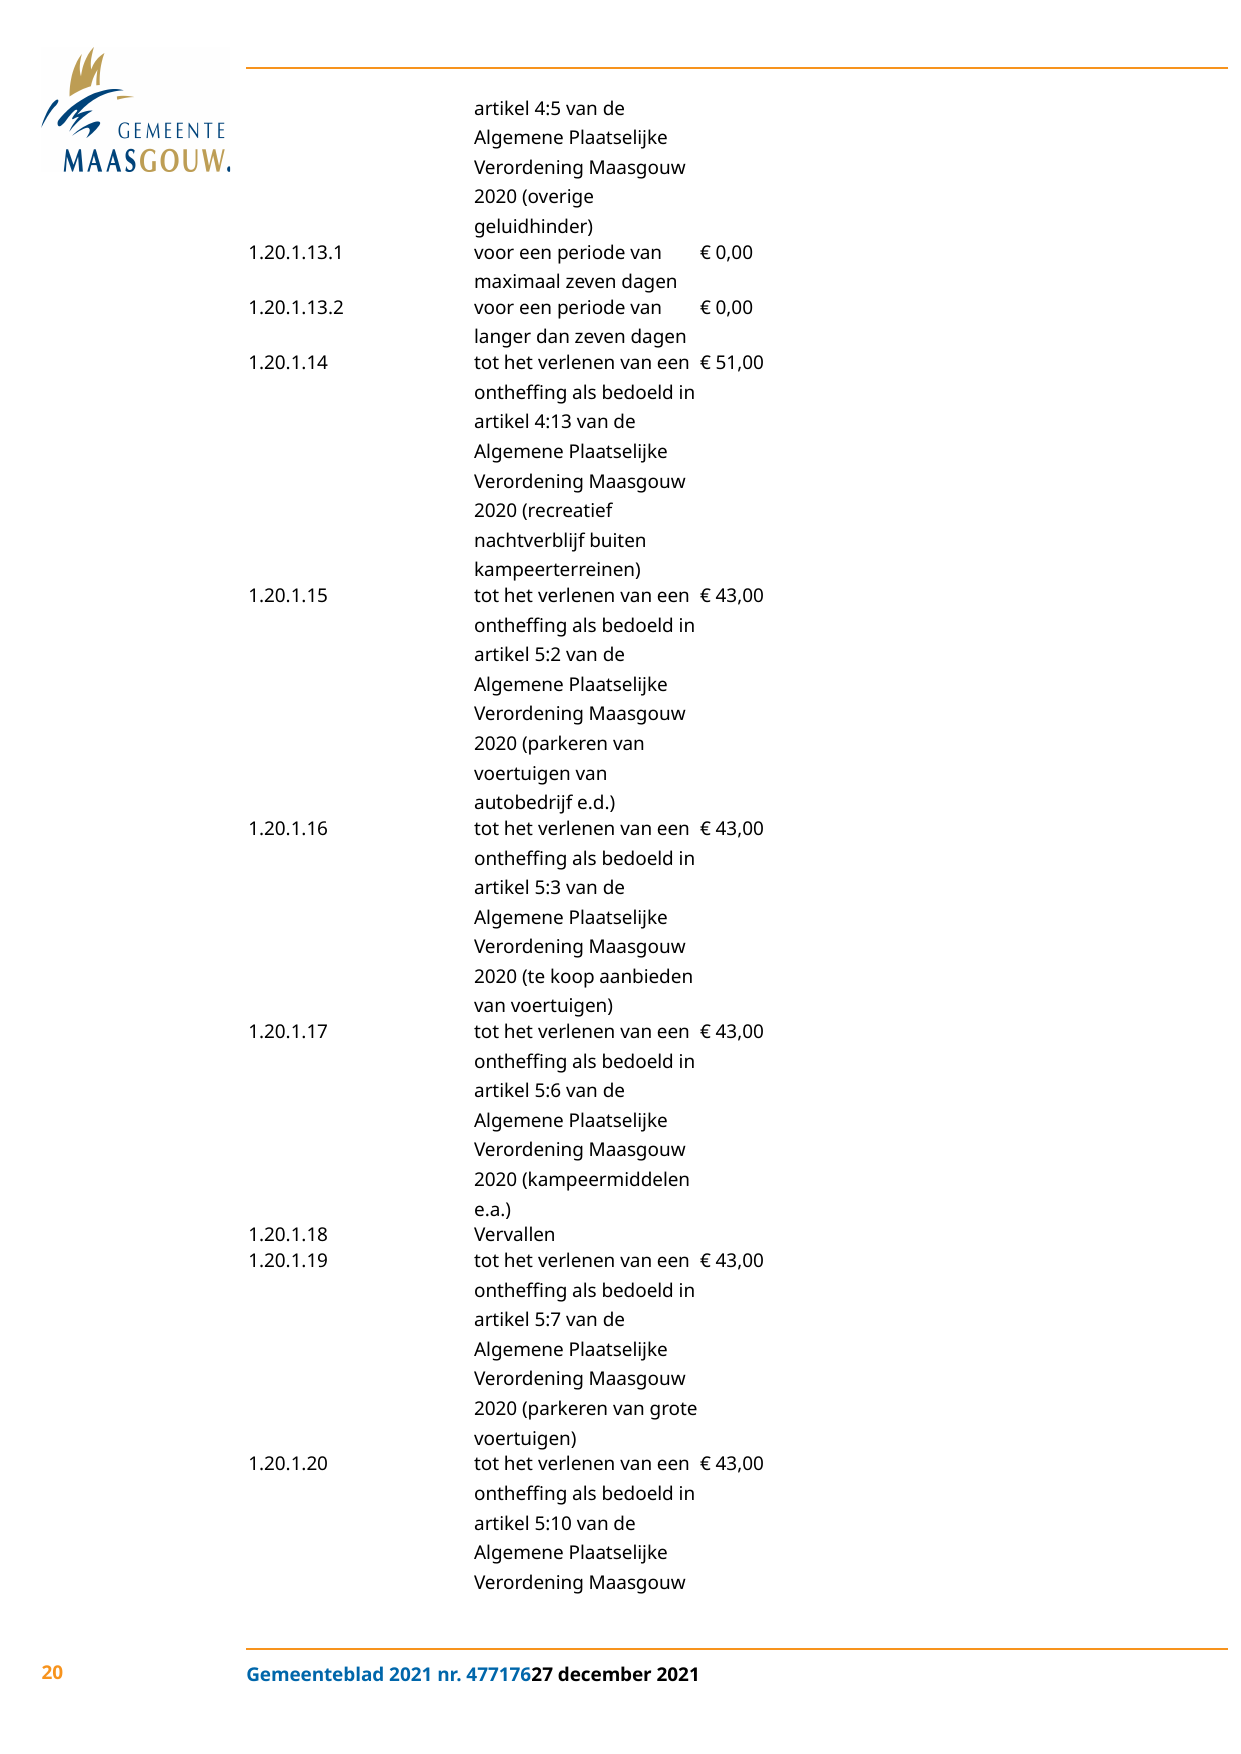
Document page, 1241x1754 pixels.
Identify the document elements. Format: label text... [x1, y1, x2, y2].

picture [41, 47, 231, 172]
table_cell 1.20.1.18 [248, 1222, 474, 1247]
table_cell tot het verlenen van een ontheffing als bedoeld in artikel 5:2 van de Algemene Plaatselijke Verordening Maasgouw 2020 (parkeren van voertuigen van autobedrijf e.d.) [474, 582, 700, 815]
table_cell tot het verlenen van een ontheffing als bedoeld in artikel 5:10 van de Algemene Plaatselijke Verordening Maasgouw [474, 1451, 700, 1594]
table_cell tot het verlenen van een ontheffing als bedoeld in artikel 5:6 van de Algemene Plaatselijke Verordening Maasgouw 2020 (kampeermiddelen e.a.) [474, 1018, 700, 1222]
table_cell tot het verlenen van een ontheffing als bedoeld in artikel 4:13 van de Algemene Plaatselijke Verordening Maasgouw 2020 (recreatief nachtverblijf buiten kampeerterreinen) [474, 350, 700, 582]
table_cell € 43,00 [700, 815, 926, 1018]
table_cell [700, 1222, 926, 1247]
table_cell tot het verlenen van een ontheffing als bedoeld in artikel 5:7 van de Algemene Plaatselijke Verordening Maasgouw 2020 (parkeren van grote voertuigen) [474, 1247, 700, 1451]
table_cell 1.20.1.13.1 [248, 239, 474, 294]
table_cell voor een periode van langer dan zeven dagen [474, 294, 700, 349]
table_cell Vervallen [474, 1222, 700, 1247]
table_cell 1.20.1.14 [248, 350, 474, 582]
table_cell tot het verlenen van een ontheffing als bedoeld in artikel 5:3 van de Algemene Plaatselijke Verordening Maasgouw 2020 (te koop aanbieden van voertuigen) [474, 815, 700, 1018]
table_cell € 0,00 [700, 239, 926, 294]
table_cell € 51,00 [700, 350, 926, 582]
table_cell 1.20.1.17 [248, 1018, 474, 1222]
table_cell € 43,00 [700, 1018, 926, 1222]
table_cell [248, 95, 474, 239]
table_cell 1.20.1.16 [248, 815, 474, 1018]
table_cell voor een periode van maximaal zeven dagen [474, 239, 700, 294]
table_cell € 43,00 [700, 1247, 926, 1451]
table_cell € 0,00 [700, 294, 926, 349]
table_cell € 43,00 [700, 1451, 926, 1594]
table_cell € 43,00 [700, 582, 926, 815]
table_cell 1.20.1.19 [248, 1247, 474, 1451]
table_cell artikel 4:5 van de Algemene Plaatselijke Verordening Maasgouw 2020 (overige geluidhinder) [474, 95, 700, 239]
table_cell 1.20.1.13.2 [248, 294, 474, 349]
table_cell 1.20.1.15 [248, 582, 474, 815]
table_cell 1.20.1.20 [248, 1451, 474, 1594]
table_cell [700, 95, 926, 239]
